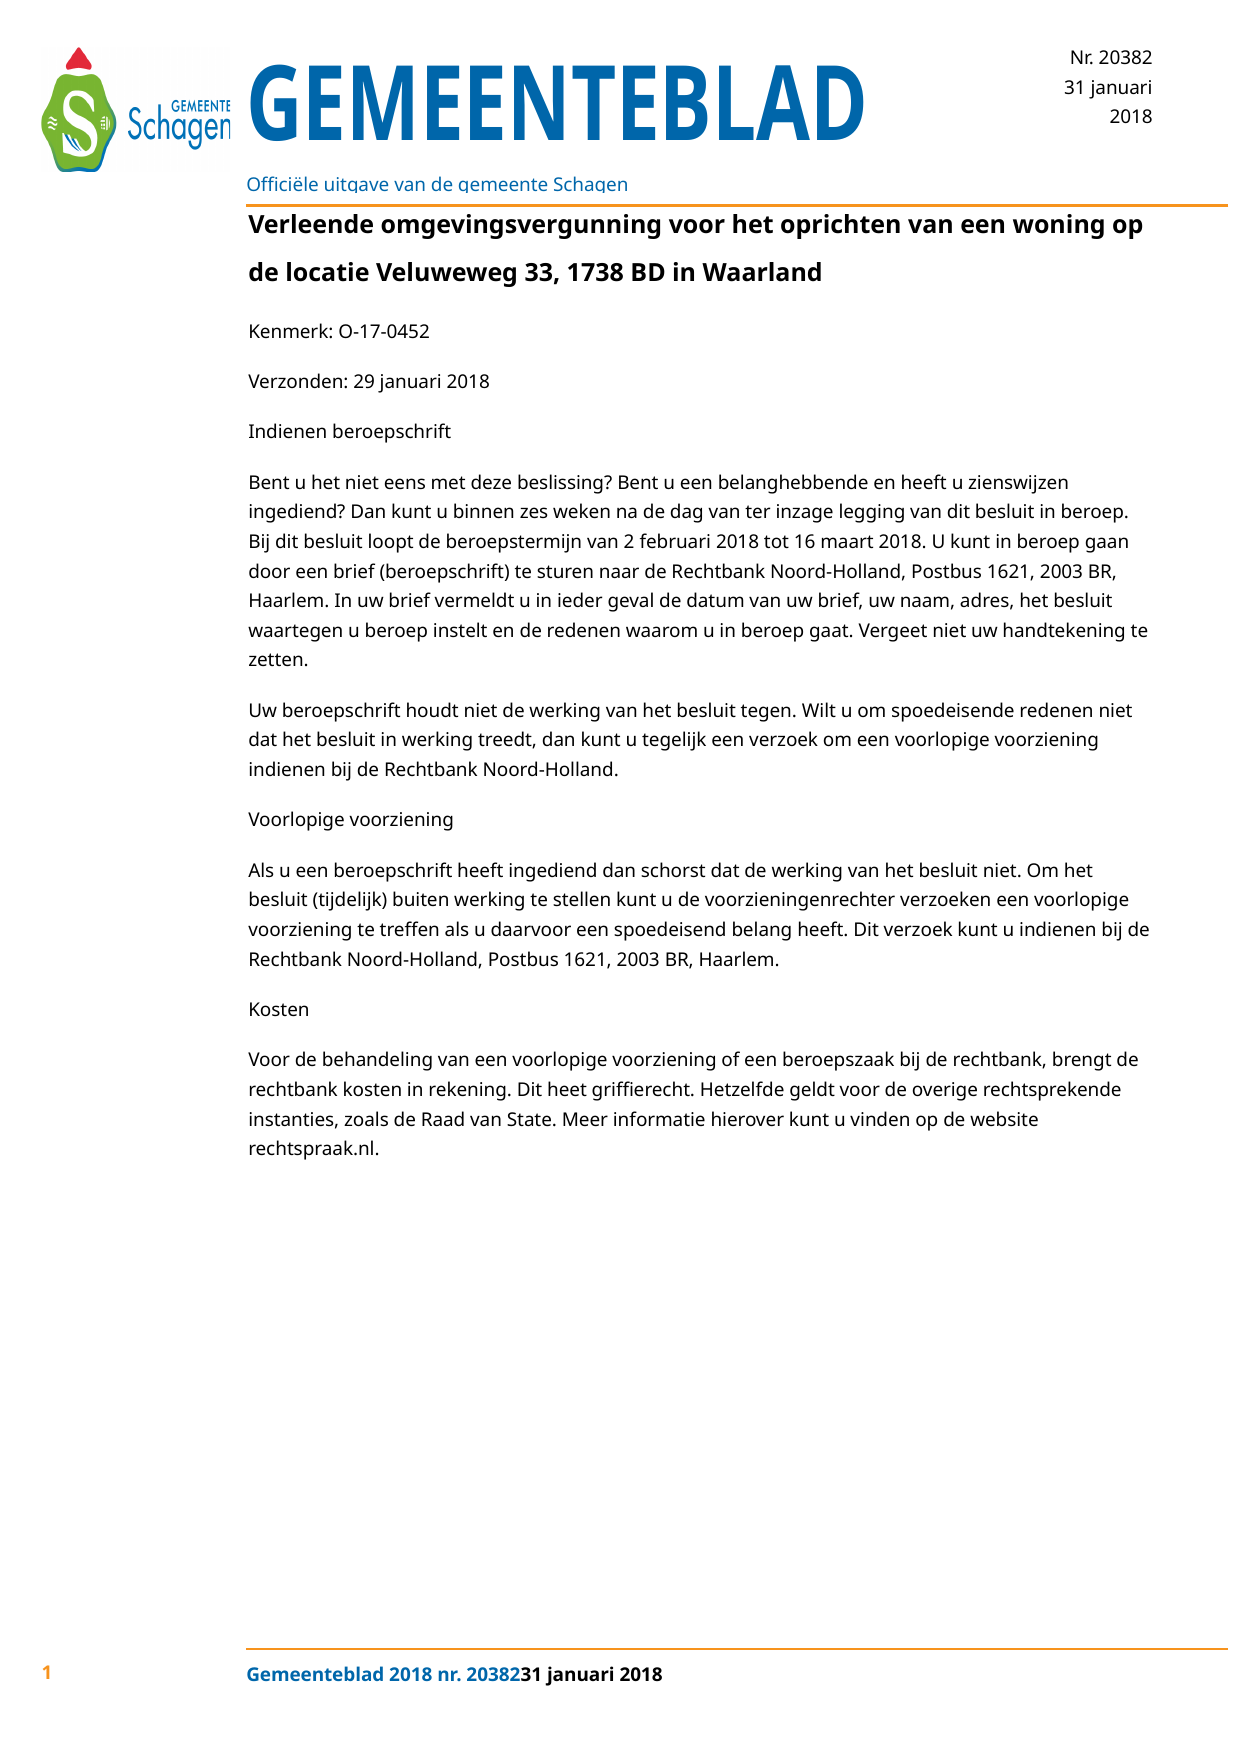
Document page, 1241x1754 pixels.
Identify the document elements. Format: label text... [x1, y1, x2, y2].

text Voorlopige voorziening [248, 807, 1152, 832]
text Als u een beroepschrift heeft ingediend dan schorst dat de werking van het besluit niet. Om het besluit (tijdelijk) buiten werking te stellen kunt u de voorzieningenrechter verzoeken een voorlopige voorziening te treffen als u daarvoor een spoedeisend belang heeft. Dit verzoek kunt u indienen bij de Rechtbank Noord-Holland, Postbus 1621, 2003 BR, Haarlem. [248, 857, 1152, 972]
text Kosten [248, 996, 1152, 1022]
picture [41, 47, 231, 172]
text Kenmerk: O-17-0452 [248, 318, 1152, 344]
text Voor de behandeling van een voorlopige voorziening of een beroepszaak bij de rechtbank, brengt de rechtbank kosten in rekening. Dit heet griffierecht. Hetzelfde geldt voor de overige rechtsprekende instanties, zoals de Raad van State. Meer informatie hierover kunt u vinden op de website rechtspraak.nl. [248, 1047, 1152, 1161]
text Indienen beroepschrift [248, 419, 1152, 444]
text Bent u het niet eens met deze beslissing? Bent u een belanghebbende en heeft u zienswijzen ingediend? Dan kunt u binnen zes weken na de dag van ter inzage legging van dit besluit in beroep. Bij dit besluit loopt de beroepstermijn van 2 februari 2018 tot 16 maart 2018. U kunt in beroep gaan door een brief (beroepschrift) te sturen naar de Rechtbank Noord-Holland, Postbus 1621, 2003 BR, Haarlem. In uw brief vermeldt u in ieder geval de datum van uw brief, uw naam, adres, het besluit waartegen u beroep instelt en de redenen waarom u in beroep gaat. Vergeet niet uw handtekening te zetten. [248, 469, 1152, 672]
text Uw beroepschrift houdt niet de werking van het besluit tegen. Wilt u om spoedeisende redenen niet dat het besluit in werking treedt, dan kunt u tegelijk een verzoek om een voorlopige voorziening indienen bij de Rechtbank Noord-Holland. [248, 697, 1152, 782]
text Verleende omgevingsvergunning voor het oprichten van een woning op de locatie Veluweweg 33, 1738 BD in Waarland [248, 207, 1152, 288]
text Verzonden: 29 januari 2018 [248, 368, 1152, 394]
